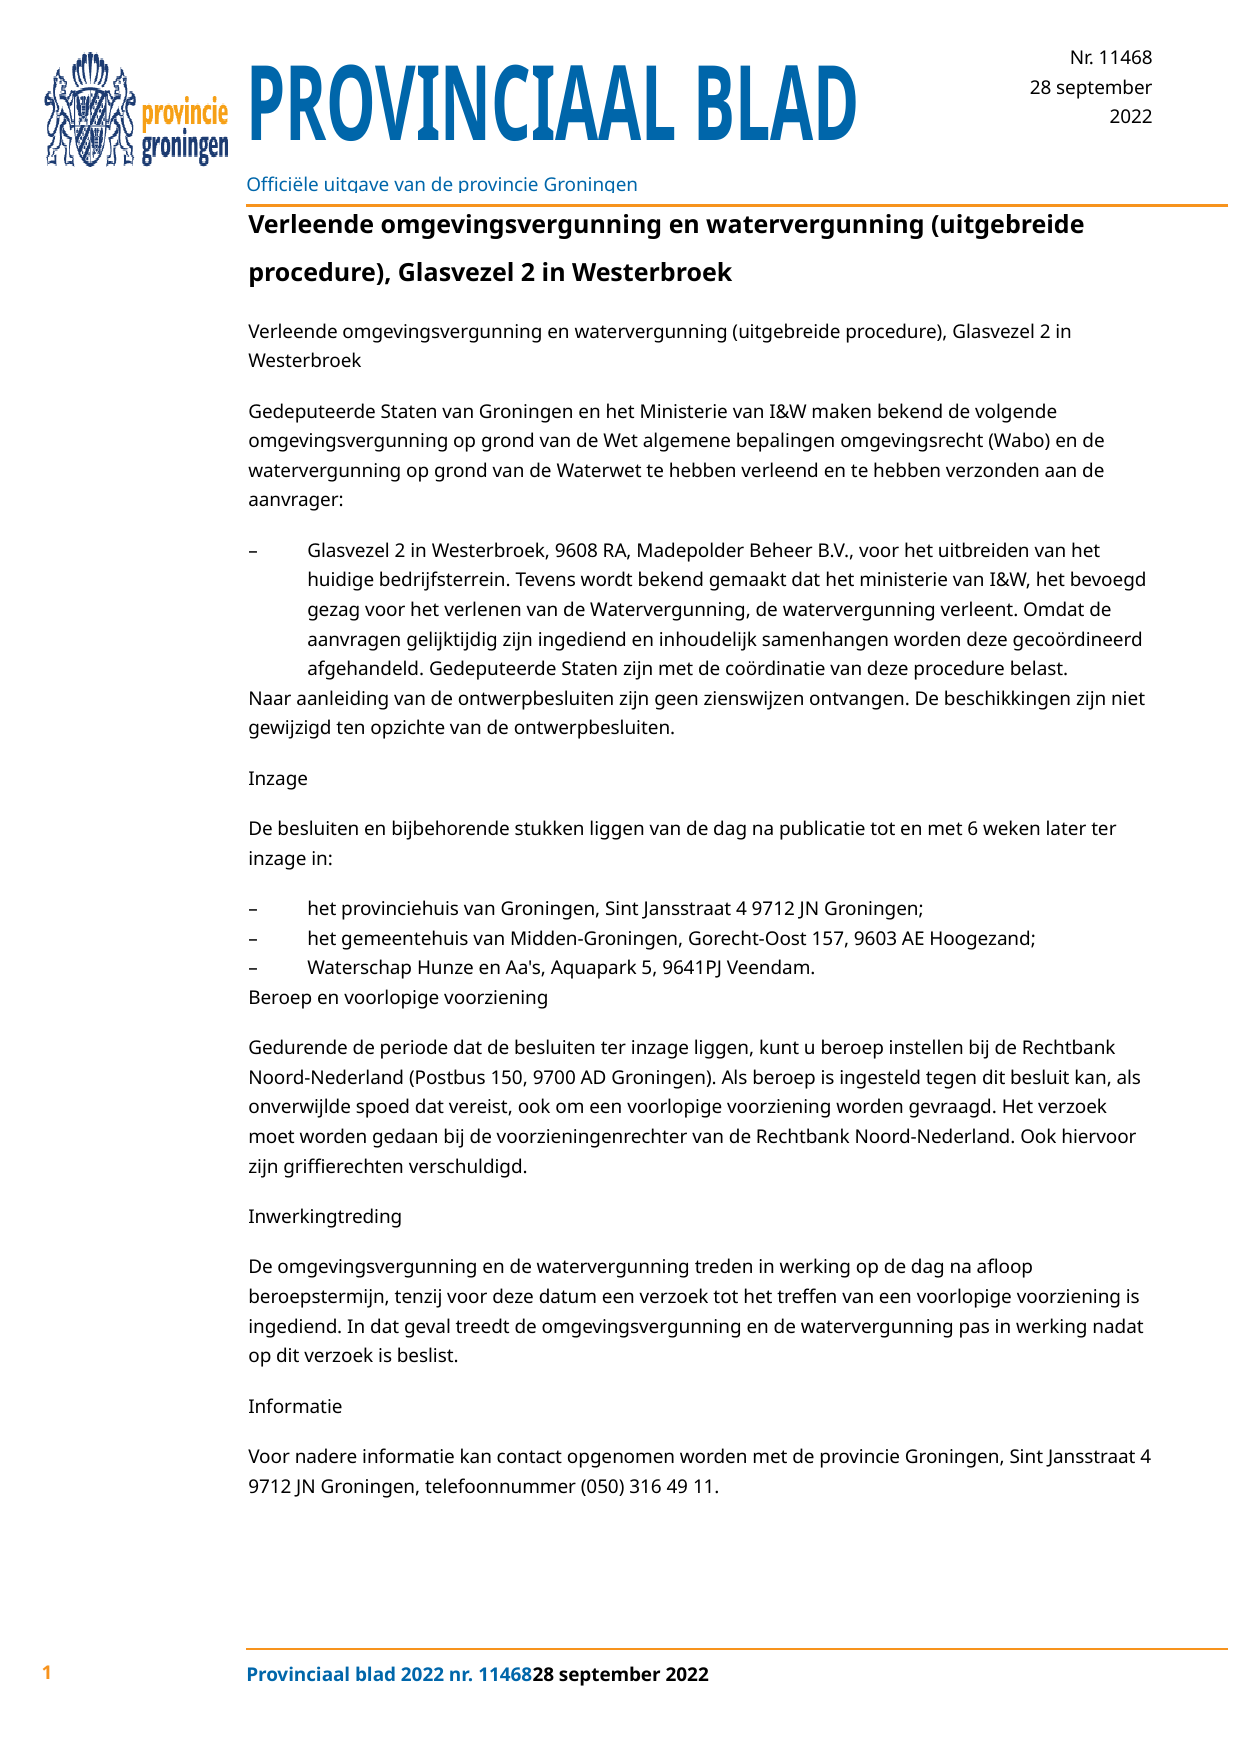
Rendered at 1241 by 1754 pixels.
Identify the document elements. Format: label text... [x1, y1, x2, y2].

list het provinciehuis van Groningen, Sint Jansstraat 4 9712 JN Groningen; [248, 895, 1152, 921]
text Informatie [248, 1393, 1152, 1419]
text Gedeputeerde Staten van Groningen en het Ministerie van I&W maken bekend de volgende omgevingsvergunning op grond van de Wet algemene bepalingen omgevingsrecht (Wabo) en de watervergunning op grond van de Waterwet te hebben verleend en te hebben verzonden aan de aanvrager: [248, 398, 1152, 512]
text De besluiten en bijbehorende stukken liggen van de dag na publicatie tot en met 6 weken later ter inzage in: [248, 815, 1152, 871]
text Naar aanleiding van de ontwerpbesluiten zijn geen zienswijzen ontvangen. De beschikkingen zijn niet gewijzigd ten opzichte van de ontwerpbesluiten. [248, 685, 1152, 740]
text Inzage [248, 765, 1152, 791]
list Waterschap Hunze en Aa's, Aquapark 5, 9641PJ Veendam. [248, 954, 1152, 980]
text Inwerkingtreding [248, 1203, 1152, 1229]
picture [41, 47, 231, 172]
text Verleende omgevingsvergunning en watervergunning (uitgebreide procedure), Glasvezel 2 in Westerbroek [248, 318, 1152, 373]
text Beroep en voorlopige voorziening [248, 984, 1152, 1010]
text Gedurende de periode dat de besluiten ter inzage liggen, kunt u beroep instellen bij de Rechtbank Noord-Nederland (Postbus 150, 9700 AD Groningen). Als beroep is ingesteld tegen dit besluit kan, als onverwijlde spoed dat vereist, ook om een voorlopige voorziening worden gevraagd. Het verzoek moet worden gedaan bij de voorzieningenrechter van de Rechtbank Noord-Nederland. Ook hiervoor zijn griffierechten verschuldigd. [248, 1034, 1152, 1179]
list het gemeentehuis van Midden-Groningen, Gorecht-Oost 157, 9603 AE Hoogezand; [248, 925, 1152, 951]
text Verleende omgevingsvergunning en watervergunning (uitgebreide procedure), Glasvezel 2 in Westerbroek [248, 207, 1152, 288]
text De omgevingsvergunning en de watervergunning treden in werking op de dag na afloop beroepstermijn, tenzij voor deze datum een verzoek tot het treffen van een voorlopige voorziening is ingediend. In dat geval treedt de omgevingsvergunning en de watervergunning pas in werking nadat op dit verzoek is beslist. [248, 1254, 1152, 1368]
text Voor nadere informatie kan contact opgenomen worden met de provincie Groningen, Sint Jansstraat 4 9712 JN Groningen, telefoonnummer (050) 316 49 11. [248, 1443, 1152, 1499]
list Glasvezel 2 in Westerbroek, 9608 RA, Madepolder Beheer B.V., voor het uitbreiden van het huidige bedrijfsterrein. Tevens wordt bekend gemaakt dat het ministerie van I&W, het bevoegd gezag voor het verlenen van de Watervergunning, de watervergunning verleent. Omdat de aanvragen gelijktijdig zijn ingediend en inhoudelijk samenhangen worden deze gecoördineerd afgehandeld. Gedeputeerde Staten zijn met de coördinatie van deze procedure belast. [248, 537, 1152, 681]
